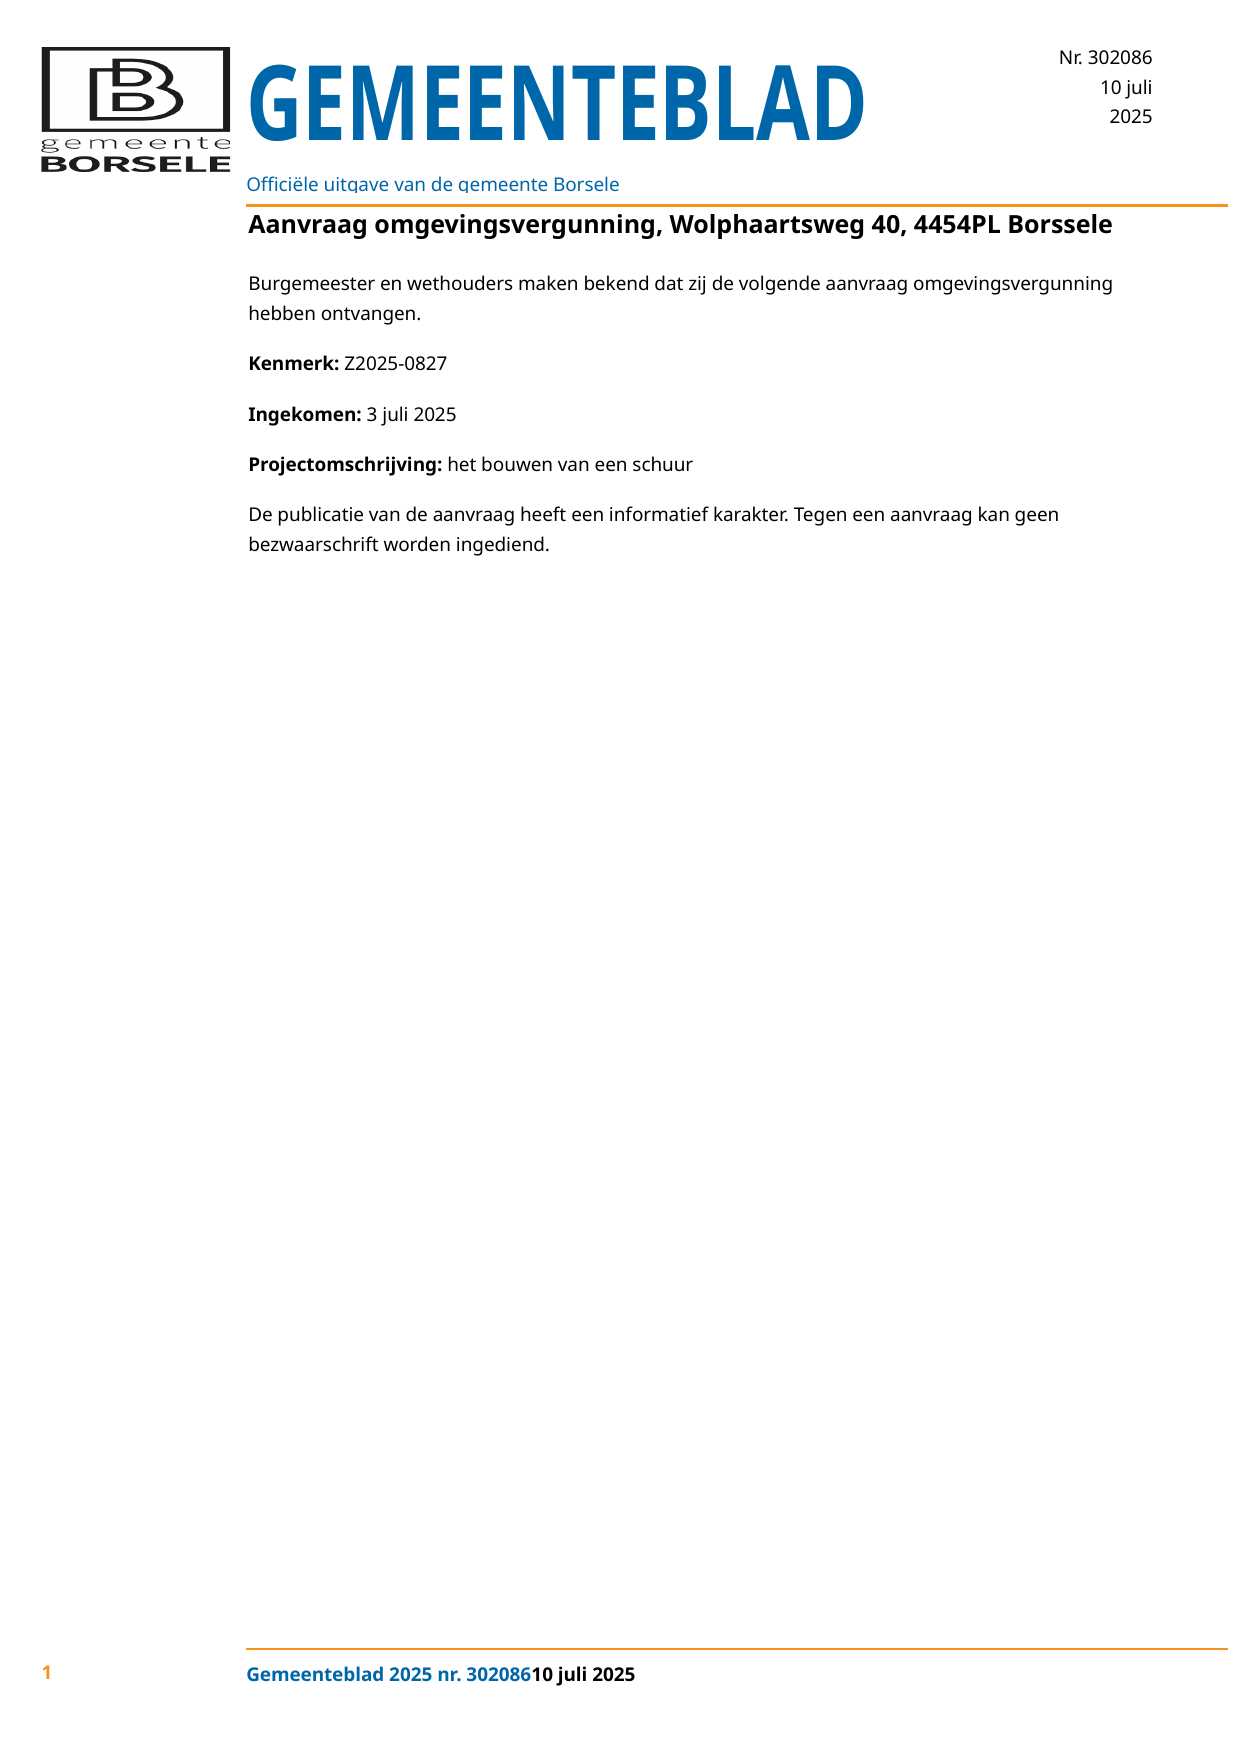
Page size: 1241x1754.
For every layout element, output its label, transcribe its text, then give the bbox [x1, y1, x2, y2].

text Burgemeester en wethouders maken bekend dat zij de volgende aanvraag omgevingsvergunning hebben ontvangen. [248, 270, 1152, 326]
text Ingekomen: 3 juli 2025 [248, 401, 1152, 426]
text Aanvraag omgevingsvergunning, Wolphaartsweg 40, 4454PL Borssele [248, 207, 1152, 241]
picture [41, 47, 231, 172]
text Projectomschrijving: het bouwen van een schuur [248, 451, 1152, 477]
text Kenmerk: Z2025-0827 [248, 350, 1152, 376]
text De publicatie van de aanvraag heeft een informatief karakter. Tegen een aanvraag kan geen bezwaarschrift worden ingediend. [248, 502, 1152, 557]
